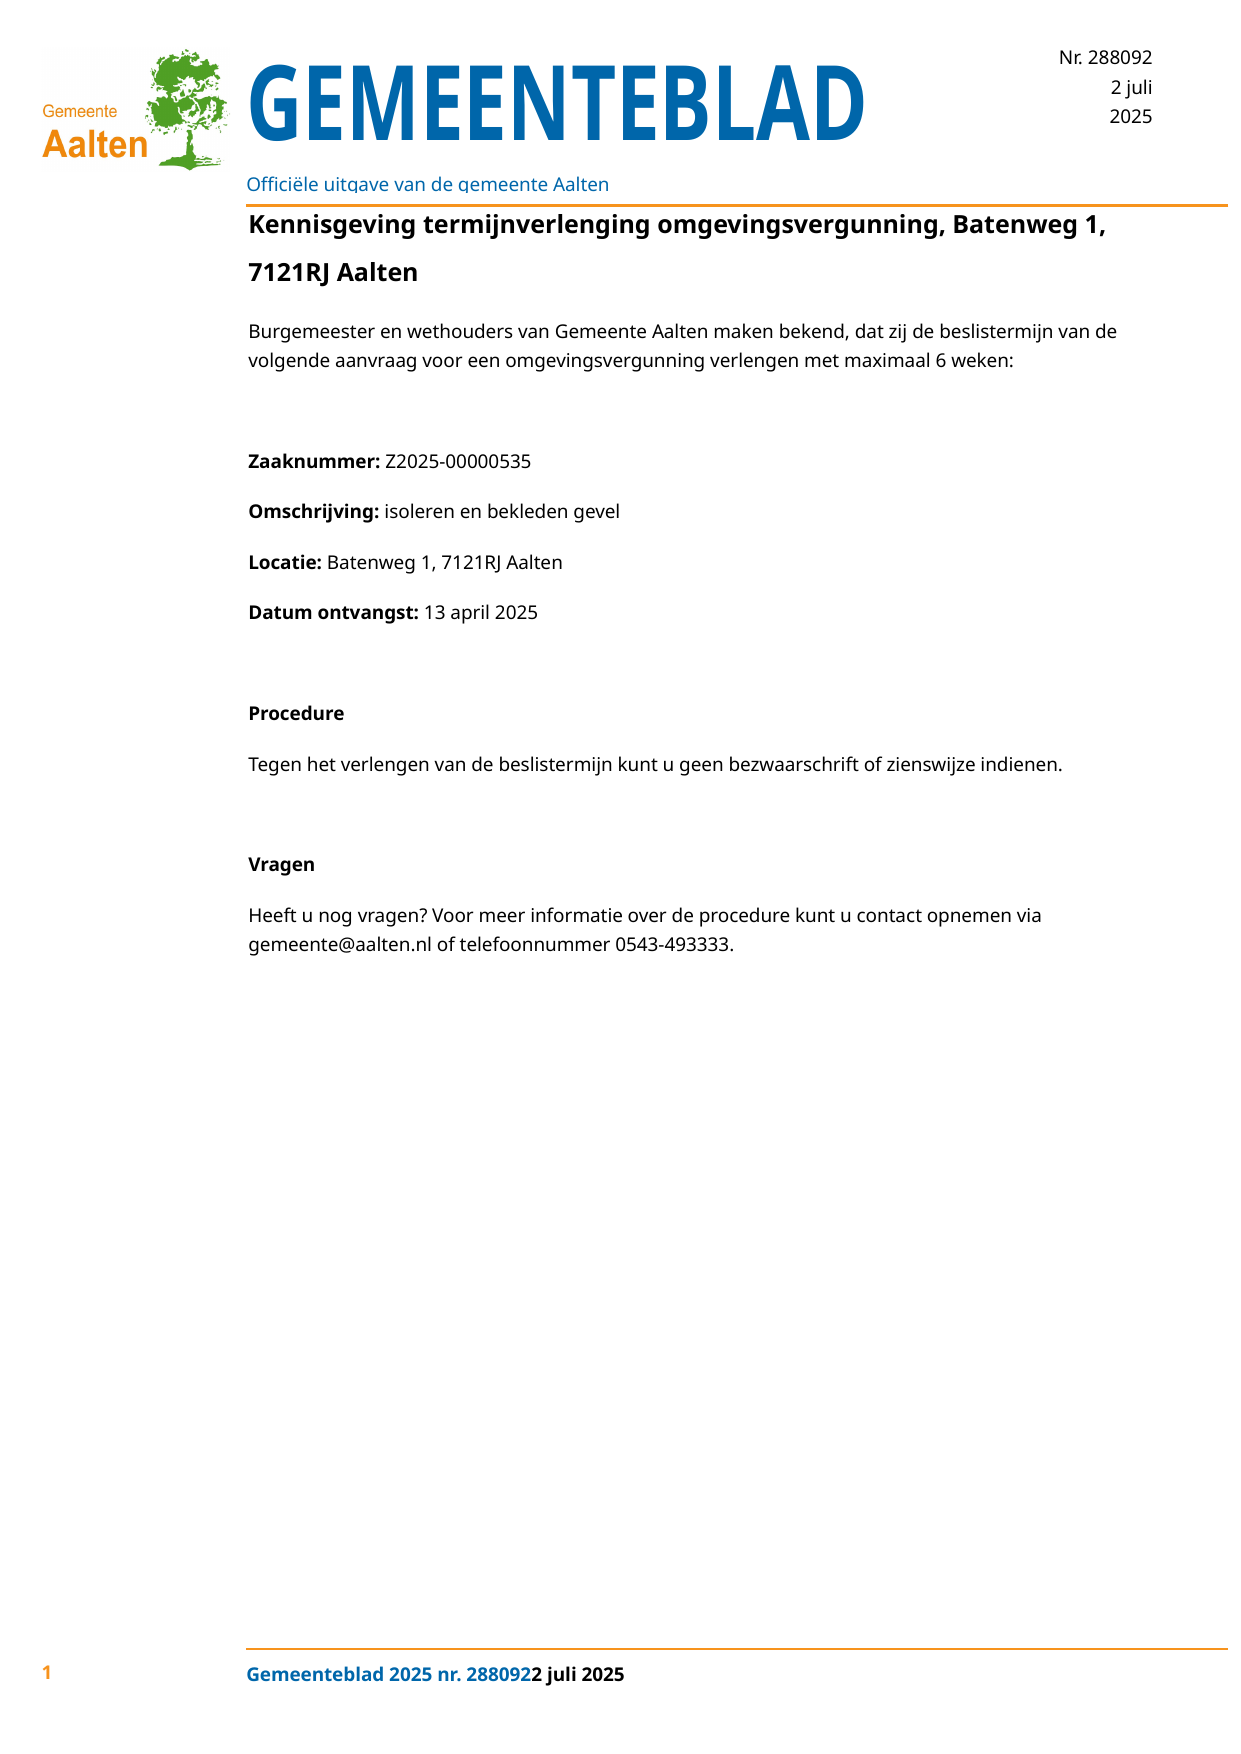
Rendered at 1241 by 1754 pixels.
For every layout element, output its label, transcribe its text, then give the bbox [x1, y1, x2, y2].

text Locatie: Batenweg 1, 7121RJ Aalten [248, 549, 1152, 575]
text Burgemeester en wethouders van Gemeente Aalten maken bekend, dat zij de beslistermijn van de volgende aanvraag voor een omgevingsvergunning verlengen met maximaal 6 weken: [248, 318, 1152, 373]
text Datum ontvangst: 13 april 2025 [248, 599, 1152, 625]
text Tegen het verlengen van de beslistermijn kunt u geen bezwaarschrift of zienswijze indienen. [248, 751, 1152, 777]
text Zaaknummer: Z2025-00000535 [248, 448, 1152, 474]
text Kennisgeving termijnverlenging omgevingsvergunning, Batenweg 1, 7121RJ Aalten [248, 207, 1152, 288]
picture [41, 47, 231, 172]
text Heeft u nog vragen? Voor meer informatie over de procedure kunt u contact opnemen via gemeente@aalten.nl of telefoonnummer 0543-493333. [248, 902, 1152, 957]
text Omschrijving: isoleren en bekleden gevel [248, 499, 1152, 524]
text Vragen [248, 852, 1152, 877]
text Procedure [248, 700, 1152, 726]
